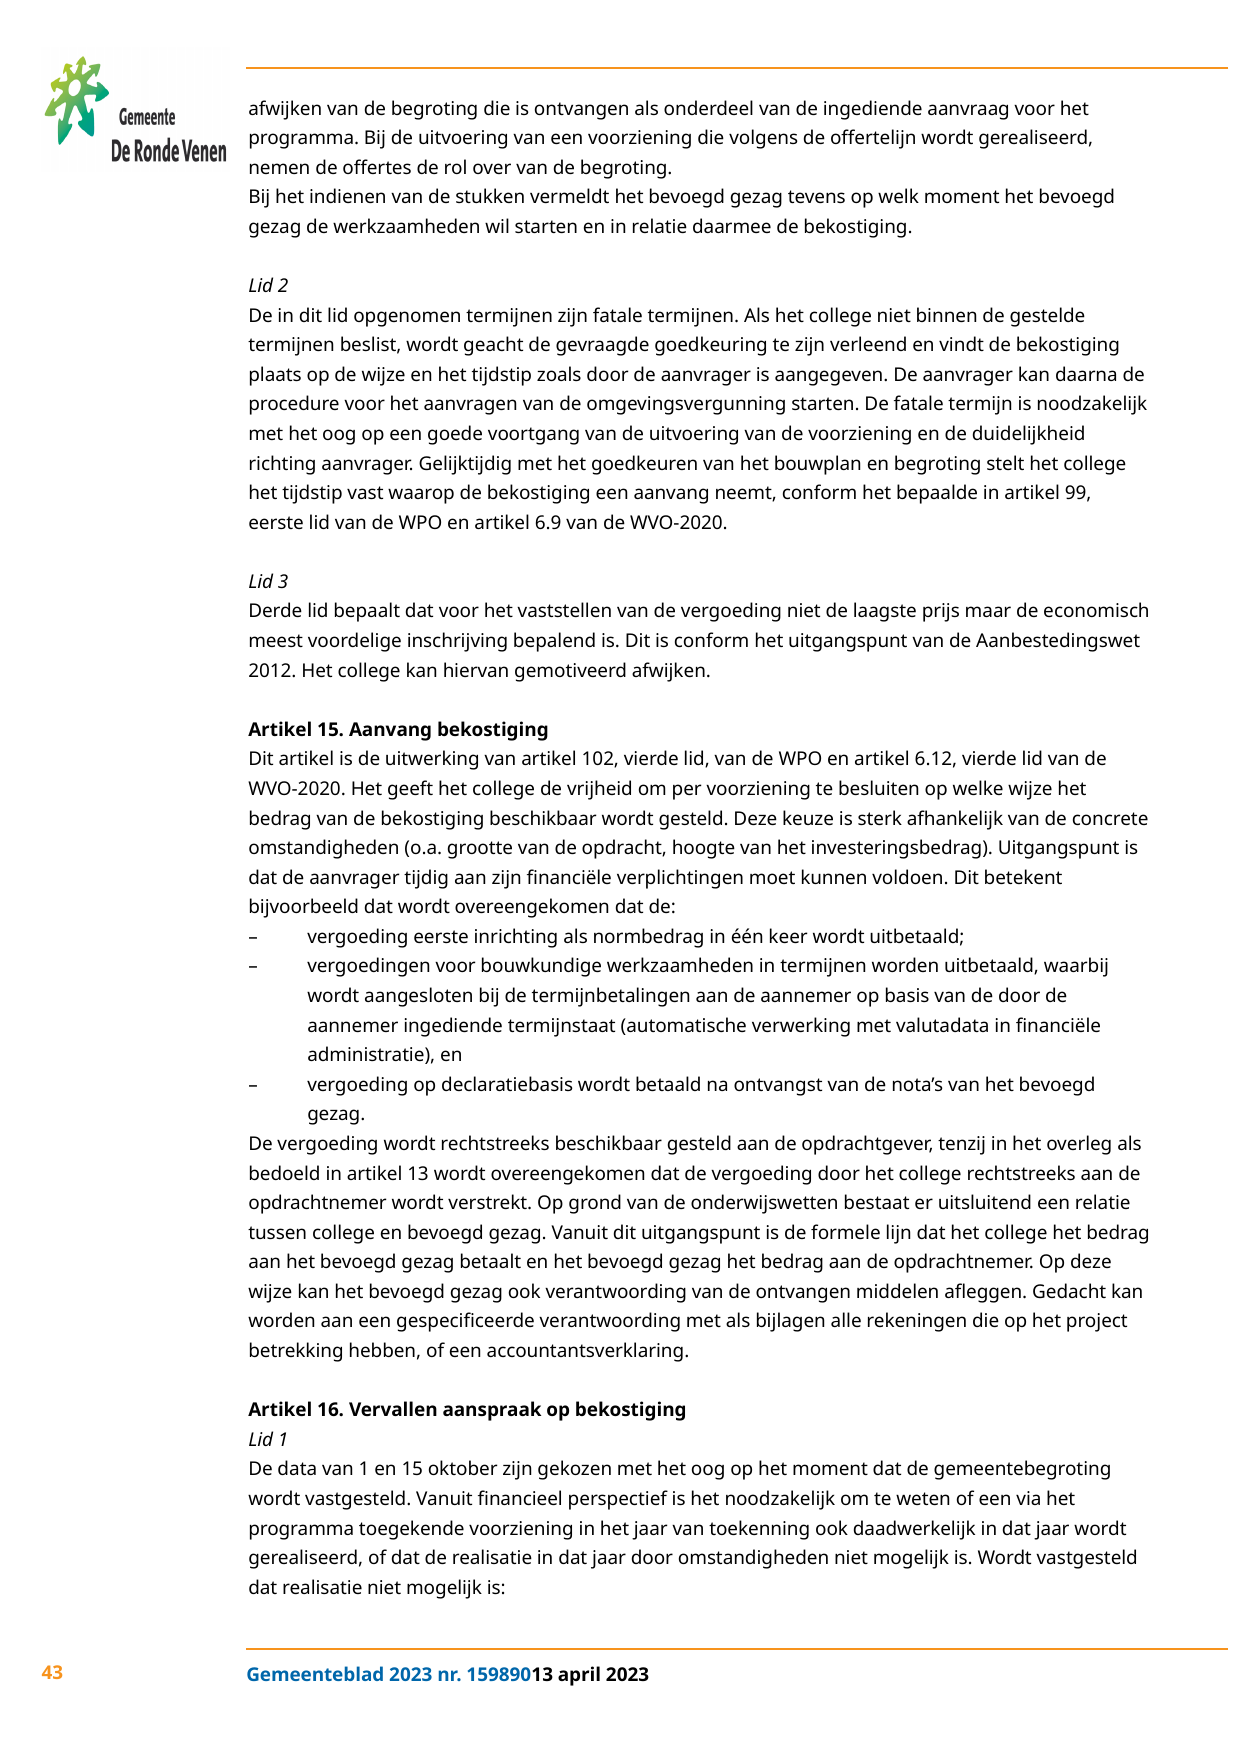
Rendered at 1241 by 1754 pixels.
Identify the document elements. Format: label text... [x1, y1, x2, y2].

text Derde lid bepaalt dat voor het vaststellen van de vergoeding niet de laagste prijs maar de economisch meest voordelige inschrijving bepalend is. Dit is conform het uitgangspunt van de Aanbestedingswet 2012. Het college kan hiervan gemotiveerd afwijken. [248, 598, 1152, 683]
text De data van 1 en 15 oktober zijn gekozen met het oog op het moment dat de gemeentebegroting wordt vastgesteld. Vanuit financieel perspectief is het noodzakelijk om te weten of een via het programma toegekende voorziening in het jaar van toekenning ook daadwerkelijk in dat jaar wordt gerealiseerd, of dat de realisatie in dat jaar door omstandigheden niet mogelijk is. Wordt vastgesteld dat realisatie niet mogelijk is: [248, 1456, 1152, 1600]
text afwijken van de begroting die is ontvangen als onderdeel van de ingediende aanvraag voor het programma. Bij de uitvoering van een voorziening die volgens de offertelijn wordt gerealiseerd, nemen de offertes de rol over van de begroting. [248, 95, 1152, 180]
text Artikel 15. Aanvang bekostiging [248, 716, 1152, 742]
text Artikel 16. Vervallen aanspraak op bekostiging [248, 1396, 1152, 1422]
text Bij het indienen van de stukken vermeldt het bevoegd gezag tevens op welk moment het bevoegd gezag de werkzaamheden wil starten en in relatie daarmee de bekostiging. [248, 183, 1152, 239]
text Dit artikel is de uitwerking van artikel 102, vierde lid, van de WPO en artikel 6.12, vierde lid van de WVO-2020. Het geeft het college de vrijheid om per voorziening te besluiten op welke wijze het bedrag van de bekostiging beschikbaar wordt gesteld. Deze keuze is sterk afhankelijk van de concrete omstandigheden (o.a. grootte van de opdracht, hoogte van het investeringsbedrag). Uitgangspunt is dat de aanvrager tijdig aan zijn financiële verplichtingen moet kunnen voldoen. Dit betekent bijvoorbeeld dat wordt overeengekomen dat de: [248, 746, 1152, 919]
text Lid 2 [248, 272, 1152, 298]
list vergoeding eerste inrichting als normbedrag in één keer wordt uitbetaald; [248, 923, 1152, 949]
list vergoedingen voor bouwkundige werkzaamheden in termijnen worden uitbetaald, waarbij wordt aangesloten bij de termijnbetalingen aan de aannemer op basis van de door de aannemer ingediende termijnstaat (automatische verwerking met valutadata in financiële administratie), en [248, 953, 1152, 1067]
text Lid 3 [248, 568, 1152, 594]
text Lid 1 [248, 1426, 1152, 1452]
list vergoeding op declaratiebasis wordt betaald na ontvangst van de nota’s van het bevoegd gezag. [248, 1071, 1152, 1126]
text De in dit lid opgenomen termijnen zijn fatale termijnen. Als het college niet binnen de gestelde termijnen beslist, wordt geacht de gevraagde goedkeuring te zijn verleend en vindt de bekostiging plaats op de wijze en het tijdstip zoals door de aanvrager is aangegeven. De aanvrager kan daarna de procedure voor het aanvragen van de omgevingsvergunning starten. De fatale termijn is noodzakelijk met het oog op een goede voortgang van de uitvoering van de voorziening en de duidelijkheid richting aanvrager. Gelijktijdig met het goedkeuren van het bouwplan en begroting stelt het college het tijdstip vast waarop de bekostiging een aanvang neemt, conform het bepaalde in artikel 99, eerste lid van de WPO en artikel 6.9 van de WVO-2020. [248, 302, 1152, 535]
text De vergoeding wordt rechtstreeks beschikbaar gesteld aan de opdrachtgever, tenzij in het overleg als bedoeld in artikel 13 wordt overeengekomen dat de vergoeding door het college rechtstreeks aan de opdrachtnemer wordt verstrekt. Op grond van de onderwijswetten bestaat er uitsluitend een relatie tussen college en bevoegd gezag. Vanuit dit uitgangspunt is de formele lijn dat het college het bedrag aan het bevoegd gezag betaalt en het bevoegd gezag het bedrag aan de opdrachtnemer. Op deze wijze kan het bevoegd gezag ook verantwoording van de ontvangen middelen afleggen. Gedacht kan worden aan een gespecificeerde verantwoording met als bijlagen alle rekeningen die op het project betrekking hebben, of een accountantsverklaring. [248, 1130, 1152, 1363]
picture [41, 47, 231, 172]
